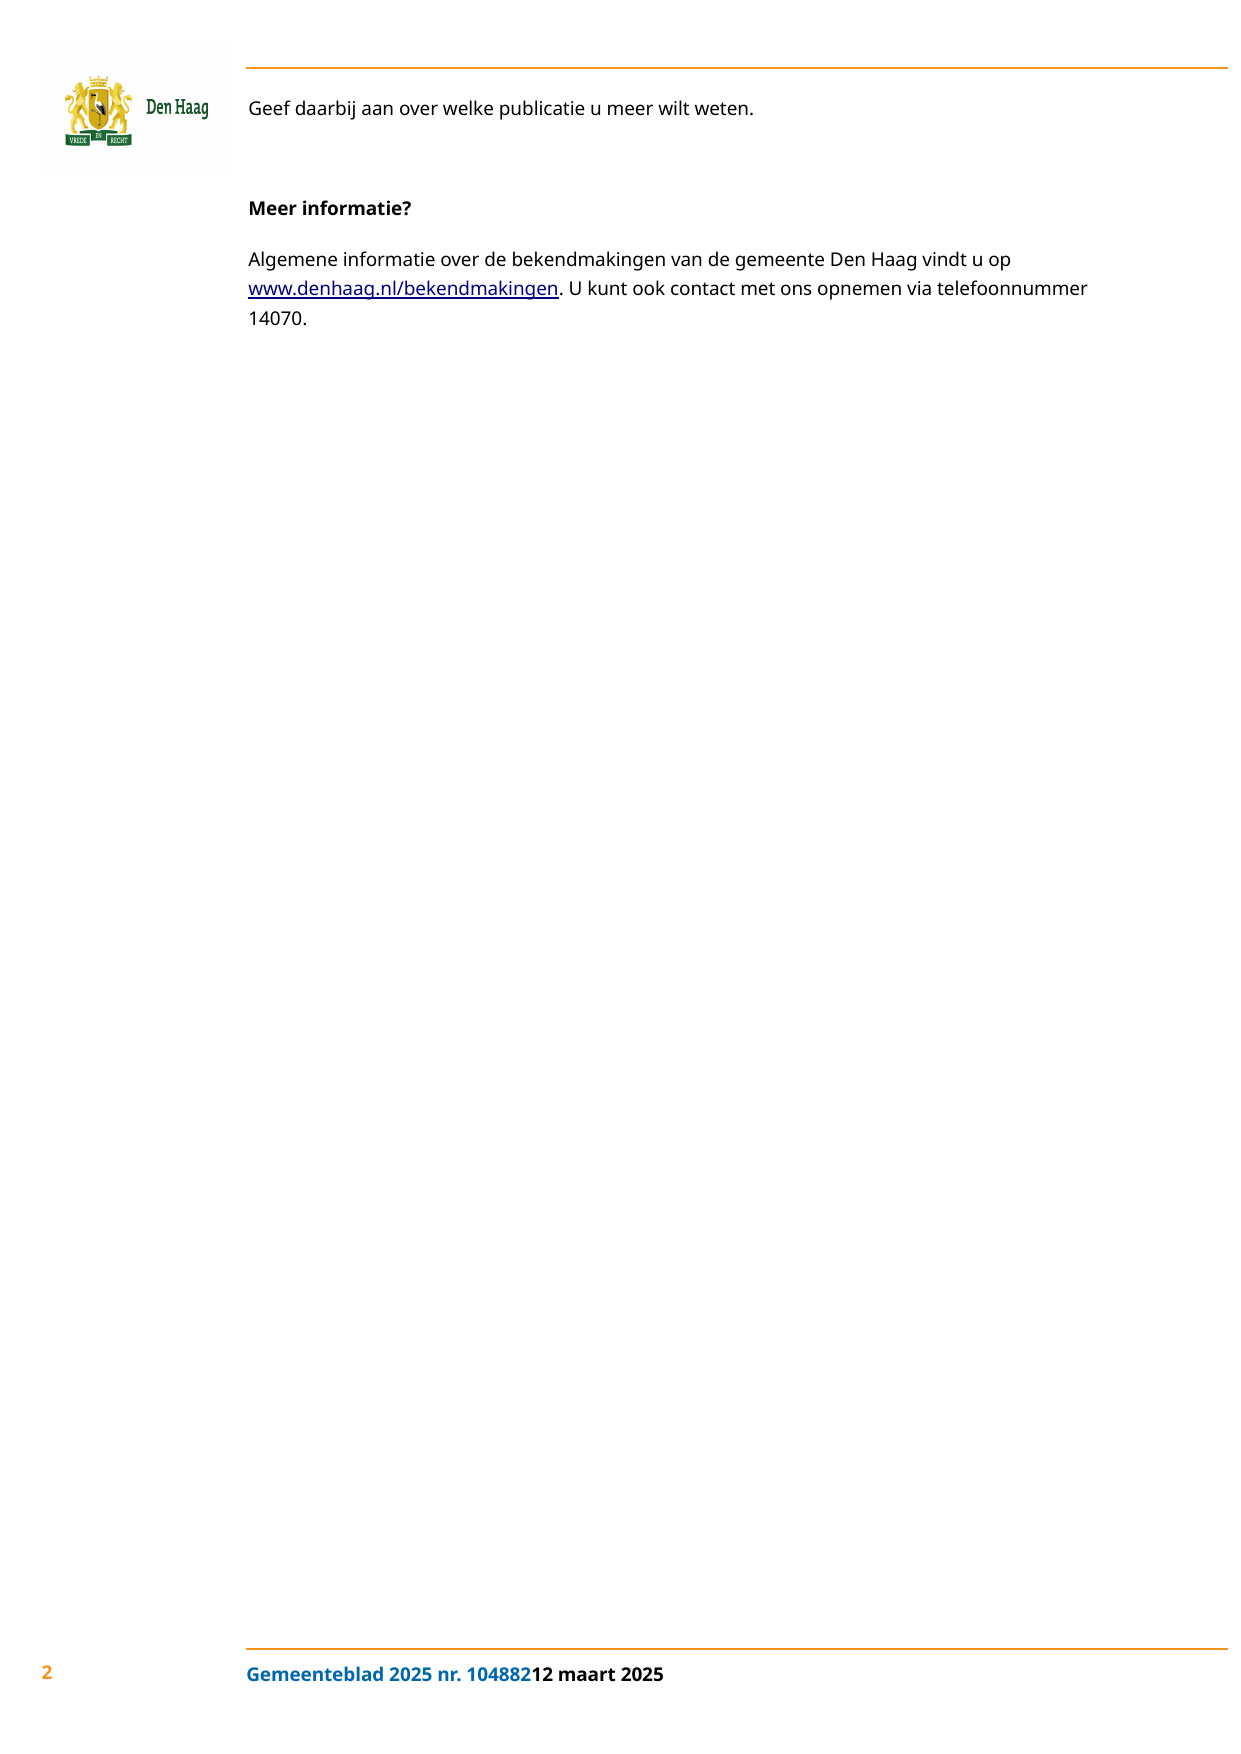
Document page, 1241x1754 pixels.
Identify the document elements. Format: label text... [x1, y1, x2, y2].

text Geef daarbij aan over welke publicatie u meer wilt weten. [248, 95, 1152, 121]
text Algemene informatie over de bekendmakingen van de gemeente Den Haag vindt u op www.denhaag.nl/bekendmakingen. U kunt ook contact met ons opnemen via telefoonnummer 14070. [248, 246, 1152, 331]
picture [41, 47, 231, 172]
text Meer informatie? [248, 196, 1152, 221]
